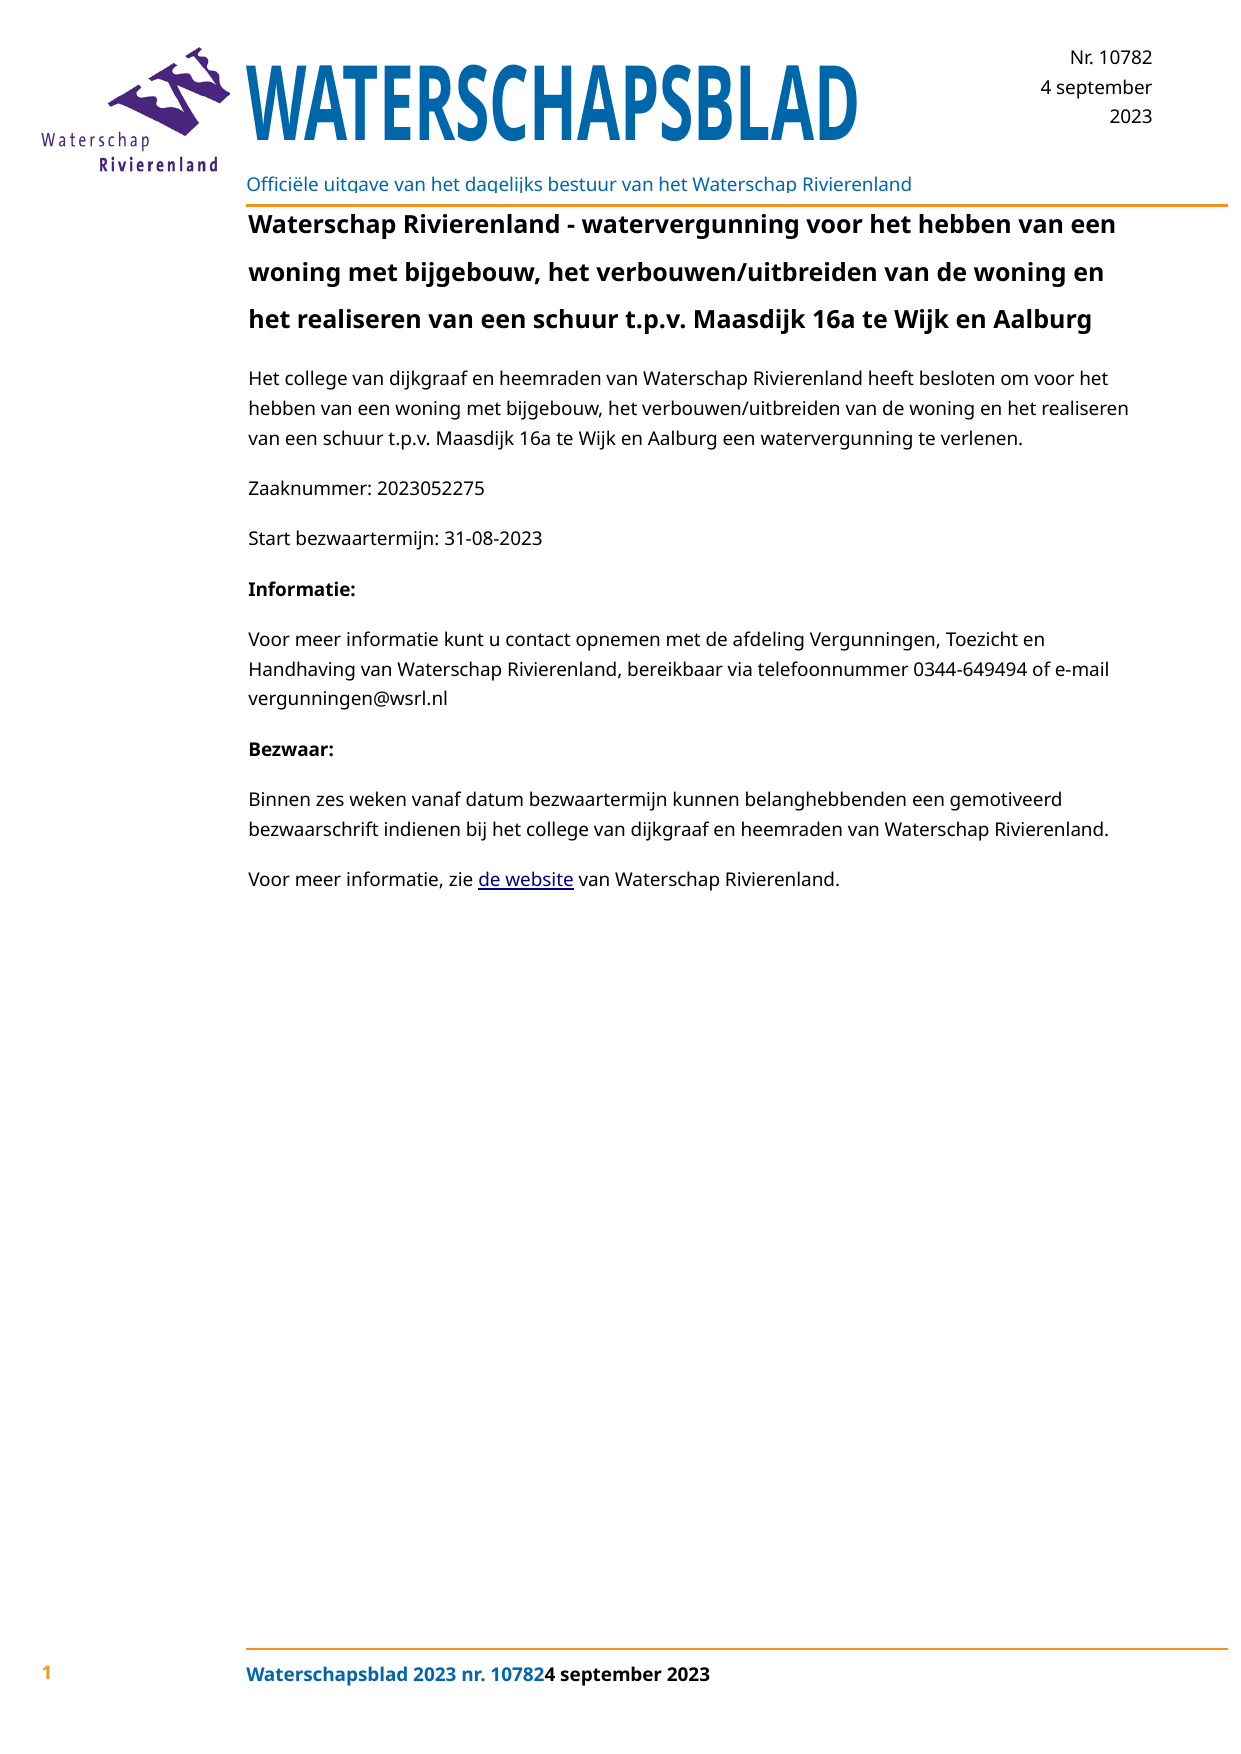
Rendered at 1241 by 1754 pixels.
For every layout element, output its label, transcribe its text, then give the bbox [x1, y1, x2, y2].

text Zaaknummer: 2023052275 [248, 475, 1152, 501]
text Start bezwaartermijn: 31-08-2023 [248, 526, 1152, 551]
text Voor meer informatie, zie de website van Waterschap Rivierenland. [248, 866, 1152, 892]
text Voor meer informatie kunt u contact opnemen met de afdeling Vergunningen, Toezicht en Handhaving van Waterschap Rivierenland, bereikbaar via telefoonnummer 0344-649494 of e-mail vergunningen@wsrl.nl [248, 626, 1152, 711]
text Waterschap Rivierenland - watervergunning voor het hebben van een woning met bijgebouw, het verbouwen/uitbreiden van de woning en het realiseren van een schuur t.p.v. Maasdijk 16a te Wijk en Aalburg [248, 207, 1152, 336]
picture [41, 47, 231, 172]
text Het college van dijkgraaf en heemraden van Waterschap Rivierenland heeft besloten om voor het hebben van een woning met bijgebouw, het verbouwen/uitbreiden van de woning en het realiseren van een schuur t.p.v. Maasdijk 16a te Wijk en Aalburg een watervergunning te verlenen. [248, 366, 1152, 450]
text Bezwaar: [248, 736, 1152, 762]
text Informatie: [248, 576, 1152, 602]
text Binnen zes weken vanaf datum bezwaartermijn kunnen belanghebbenden een gemotiveerd bezwaarschrift indienen bij het college van dijkgraaf en heemraden van Waterschap Rivierenland. [248, 786, 1152, 842]
